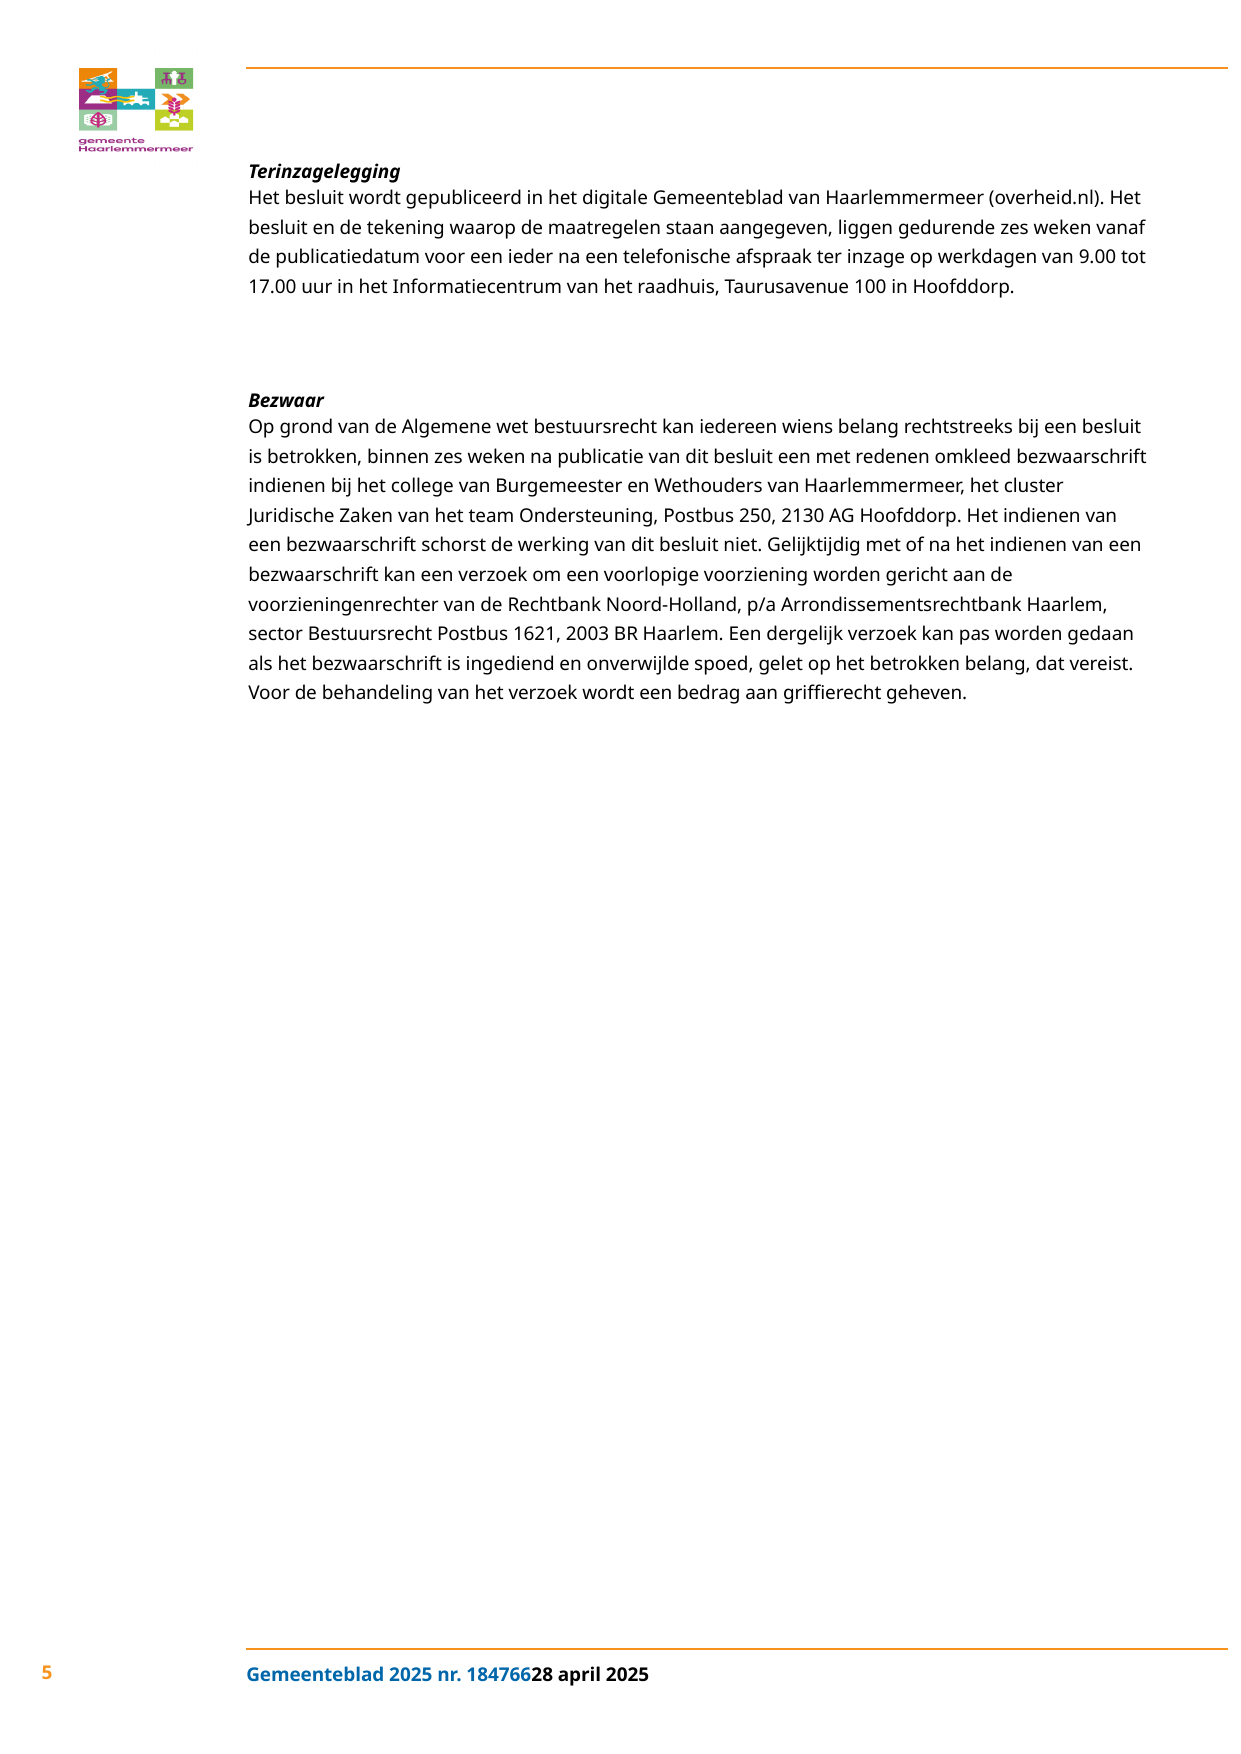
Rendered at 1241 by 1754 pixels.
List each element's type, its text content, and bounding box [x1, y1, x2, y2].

text Het besluit wordt gepubliceerd in het digitale Gemeenteblad van Haarlemmermeer (overheid.nl). Het besluit en de tekening waarop de maatregelen staan aangegeven, liggen gedurende zes weken vanaf de publicatiedatum voor een ieder na een telefonische afspraak ter inzage op werkdagen van 9.00 tot 17.00 uur in het Informatiecentrum van het raadhuis, Taurusavenue 100 in Hoofddorp. [248, 184, 1152, 299]
text Bezwaar [248, 388, 1152, 413]
picture [41, 47, 231, 172]
text Op grond van de Algemene wet bestuursrecht kan iedereen wiens belang rechtstreeks bij een besluit is betrokken, binnen zes weken na publicatie van dit besluit een met redenen omkleed bezwaarschrift indienen bij het college van Burgemeester en Wethouders van Haarlemmermeer, het cluster Juridische Zaken van het team Ondersteuning, Postbus 250, 2130 AG Hoofddorp. Het indienen van een bezwaarschrift schorst de werking van dit besluit niet. Gelijktijdig met of na het indienen van een bezwaarschrift kan een verzoek om een voorlopige voorziening worden gericht aan de voorzieningenrechter van de Rechtbank Noord-Holland, p/a Arrondissementsrechtbank Haarlem, sector Bestuursrecht Postbus 1621, 2003 BR Haarlem. Een dergelijk verzoek kan pas worden gedaan als het bezwaarschrift is ingediend en onverwijlde spoed, gelet op het betrokken belang, dat vereist. Voor de behandeling van het verzoek wordt een bedrag aan griffierecht geheven. [248, 413, 1152, 705]
text Terinzagelegging [248, 159, 1152, 184]
